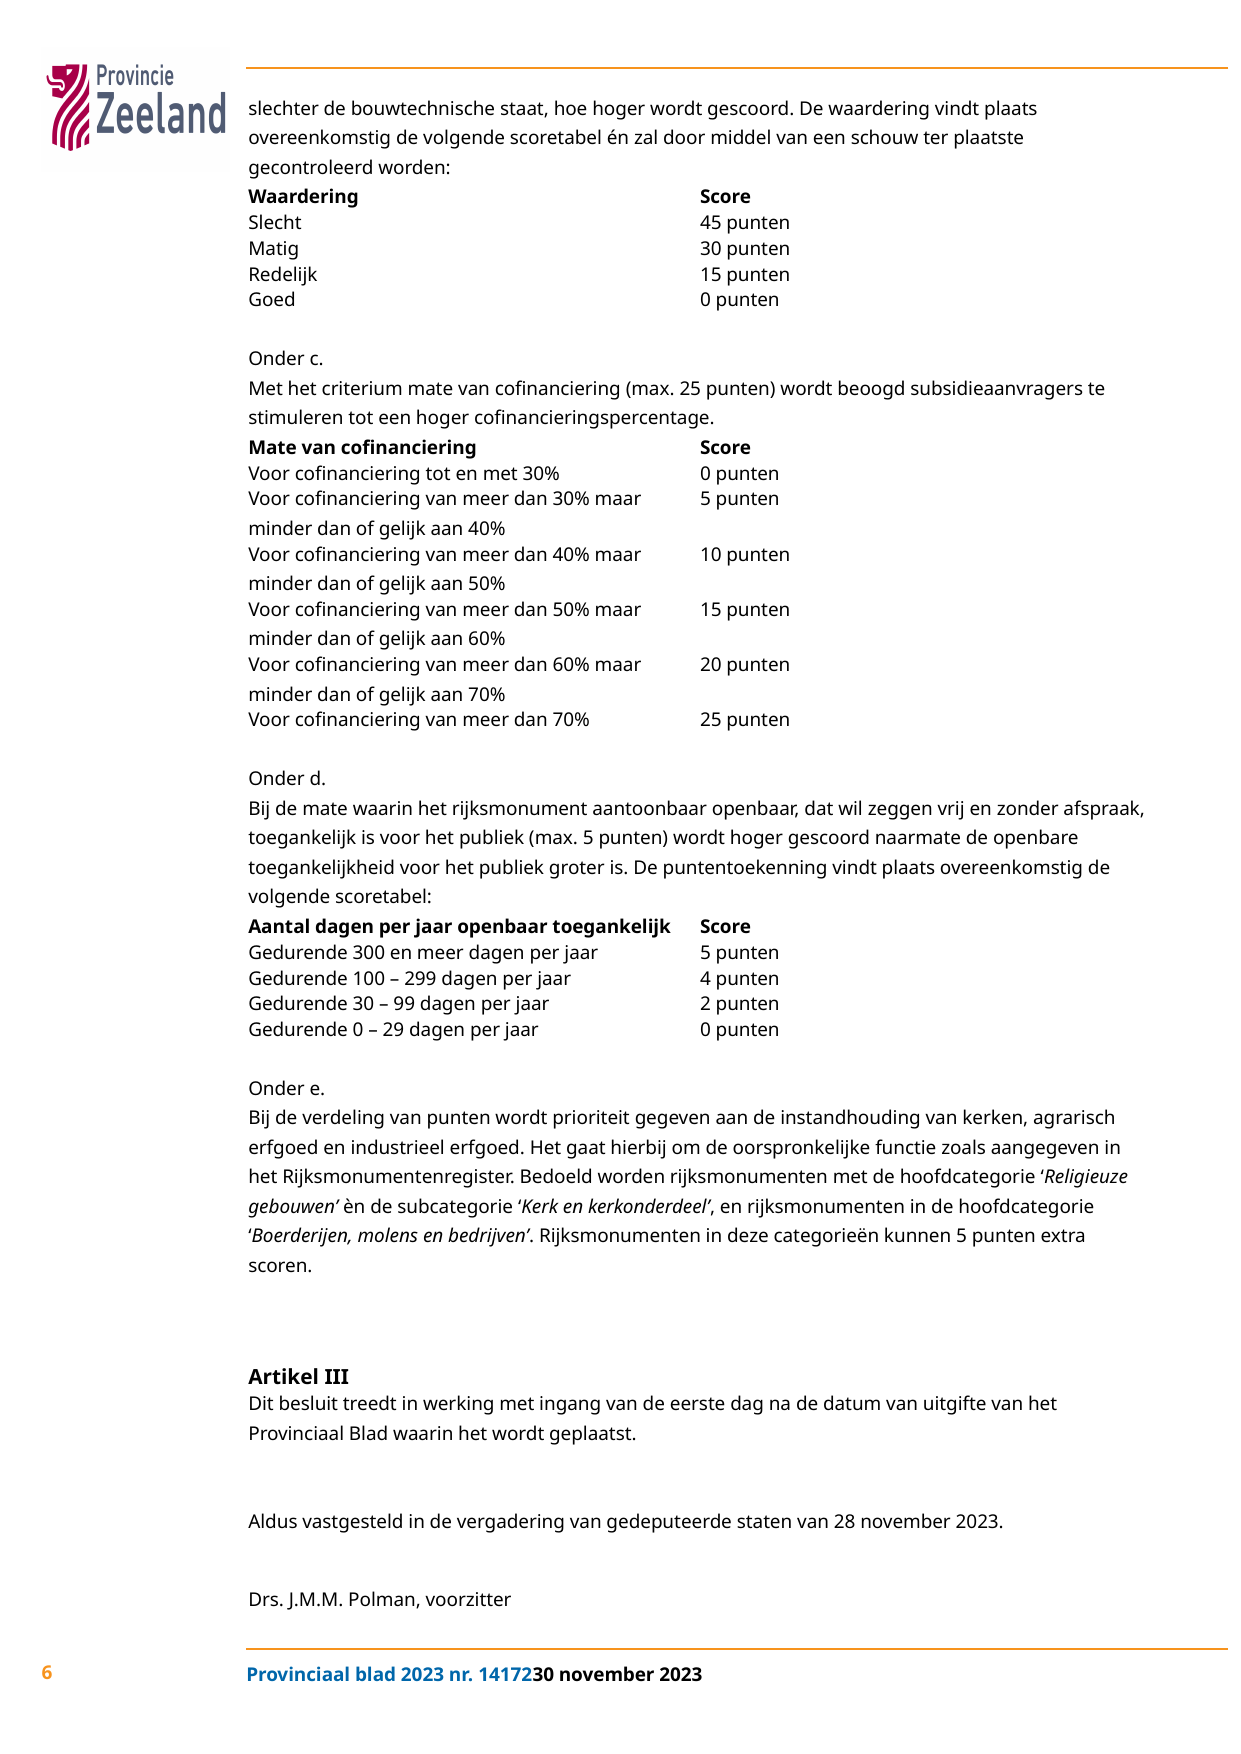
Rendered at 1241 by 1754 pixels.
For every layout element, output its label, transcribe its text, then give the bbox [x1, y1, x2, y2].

picture [41, 47, 231, 172]
text slechter de bouwtechnische staat, hoe hoger wordt gescoord. De waardering vindt plaats overeenkomstig de volgende scoretabel én zal door middel van een schouw ter plaatste gecontroleerd worden: [248, 95, 1152, 180]
table_cell 0 punten [700, 460, 1152, 485]
table_cell 10 punten [700, 541, 1152, 596]
table_cell 4 punten [700, 965, 1152, 990]
table_header Waardering [248, 184, 700, 209]
table_cell Gedurende 30 – 99 dagen per jaar [248, 990, 700, 1016]
text Onder e. [248, 1075, 1152, 1100]
table_cell Redelijk [248, 261, 700, 287]
text Onder d. [248, 765, 1152, 791]
table_cell 20 punten [700, 651, 1152, 707]
table_cell Voor cofinanciering van meer dan 60% maar minder dan of gelijk aan 70% [248, 651, 700, 707]
text Onder c. [248, 345, 1152, 371]
table_cell 5 punten [700, 485, 1152, 541]
table_cell 15 punten [700, 261, 1152, 287]
table_cell 45 punten [700, 209, 1152, 235]
table_header Score [700, 434, 1152, 460]
text Bij de mate waarin het rijksmonument aantoonbaar openbaar, dat wil zeggen vrij en zonder afspraak, toegankelijk is voor het publiek (max. 5 punten) wordt hoger gescoord naarmate de openbare toegankelijkheid voor het publiek groter is. De puntentoekenning vindt plaats overeenkomstig de volgende scoretabel: [248, 795, 1152, 909]
table_cell 25 punten [700, 707, 1152, 732]
table_cell Slecht [248, 209, 700, 235]
table_cell Gedurende 0 – 29 dagen per jaar [248, 1016, 700, 1042]
table_cell Voor cofinanciering van meer dan 50% maar minder dan of gelijk aan 60% [248, 596, 700, 651]
table_header Score [700, 184, 1152, 209]
text Drs. J.M.M. Polman, voorzitter [248, 1586, 1152, 1611]
table_cell Goed [248, 287, 700, 312]
table_cell Voor cofinanciering van meer dan 40% maar minder dan of gelijk aan 50% [248, 541, 700, 596]
table_cell Voor cofinanciering tot en met 30% [248, 460, 700, 485]
table_cell 0 punten [700, 287, 1152, 312]
table_cell Matig [248, 235, 700, 261]
table_cell Voor cofinanciering van meer dan 30% maar minder dan of gelijk aan 40% [248, 485, 700, 541]
text Dit besluit treedt in werking met ingang van de eerste dag na de datum van uitgifte van het Provinciaal Blad waarin het wordt geplaatst. [248, 1390, 1152, 1446]
text Bij de verdeling van punten wordt prioriteit gegeven aan de instandhouding van kerken, agrarisch erfgoed en industrieel erfgoed. Het gaat hierbij om de oorspronkelijke functie zoals aangegeven in het Rijksmonumentenregister. Bedoeld worden rijksmonumenten met de hoofdcategorie ‘Religieuze gebouwen’ èn de subcategorie ‘Kerk en kerkonderdeel’, en rijksmonumenten in de hoofdcategorie ‘Boerderijen, molens en bedrijven’. Rijksmonumenten in deze categorieën kunnen 5 punten extra scoren. [248, 1104, 1152, 1278]
table_cell 2 punten [700, 990, 1152, 1016]
text Aldus vastgesteld in de vergadering van gedeputeerde staten van 28 november 2023. [248, 1508, 1152, 1534]
table_cell 0 punten [700, 1016, 1152, 1042]
table_cell Gedurende 300 en meer dagen per jaar [248, 939, 700, 965]
table_cell 15 punten [700, 596, 1152, 651]
table_cell 5 punten [700, 939, 1152, 965]
table_cell Gedurende 100 – 299 dagen per jaar [248, 965, 700, 990]
table_cell Voor cofinanciering van meer dan 70% [248, 707, 700, 732]
table_header Score [700, 913, 1152, 939]
text Met het criterium mate van cofinanciering (max. 25 punten) wordt beoogd subsidieaanvragers te stimuleren tot een hoger cofinancieringspercentage. [248, 375, 1152, 430]
table_header Mate van cofinanciering [248, 434, 700, 460]
table_header Aantal dagen per jaar openbaar toegankelijk [248, 913, 700, 939]
table_cell 30 punten [700, 235, 1152, 261]
text Artikel III [248, 1362, 1152, 1390]
